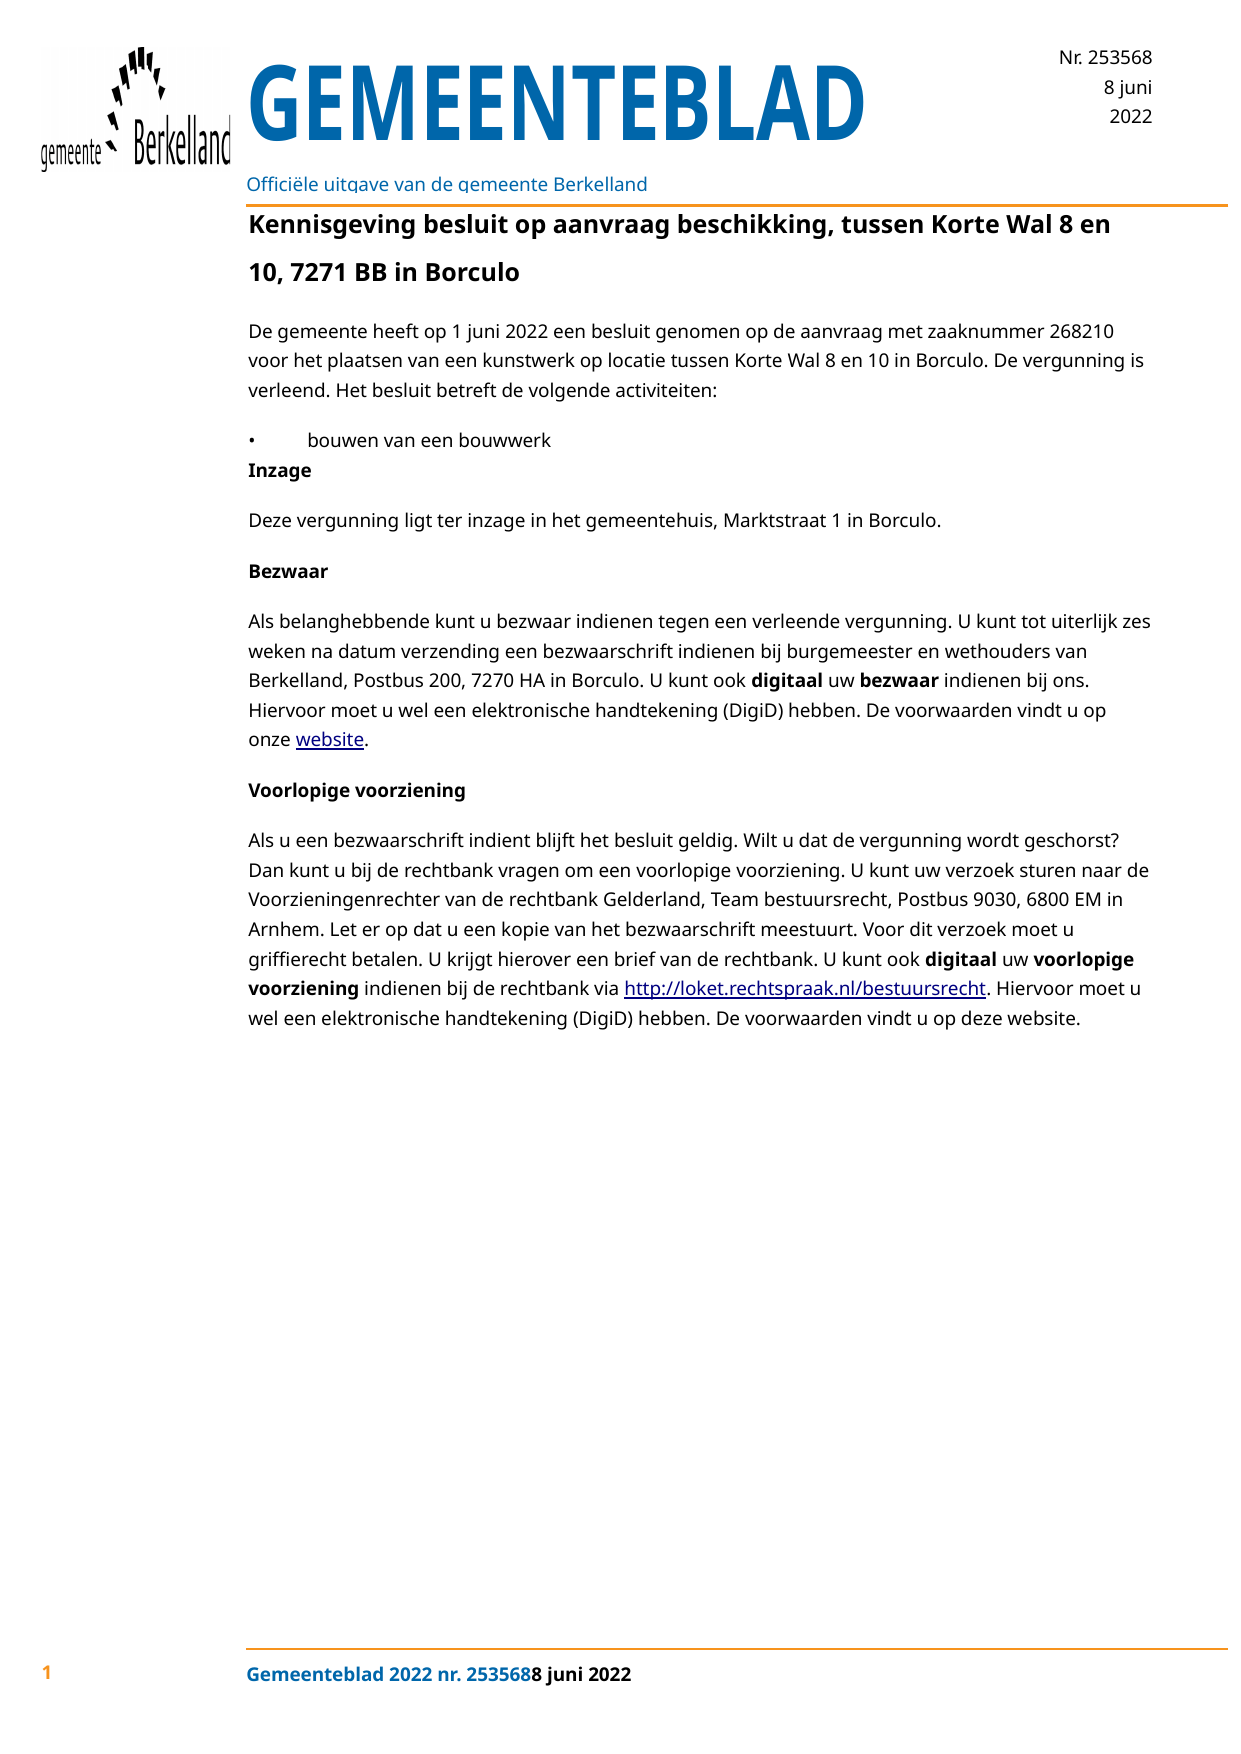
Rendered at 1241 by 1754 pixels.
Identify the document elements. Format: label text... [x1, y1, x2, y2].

picture [41, 47, 231, 172]
text Voorlopige voorziening [248, 777, 1152, 803]
text De gemeente heeft op 1 juni 2022 een besluit genomen op de aanvraag met zaaknummer 268210 voor het plaatsen van een kunstwerk op locatie tussen Korte Wal 8 en 10 in Borculo. De vergunning is verleend. Het besluit betreft de volgende activiteiten: [248, 318, 1152, 403]
text Als u een bezwaarschrift indient blijft het besluit geldig. Wilt u dat de vergunning wordt geschorst? Dan kunt u bij de rechtbank vragen om een voorlopige voorziening. U kunt uw verzoek sturen naar de Voorzieningenrechter van de rechtbank Gelderland, Team bestuursrecht, Postbus 9030, 6800 EM in Arnhem. Let er op dat u een kopie van het bezwaarschrift meestuurt. Voor dit verzoek moet u griffierecht betalen. U krijgt hierover een brief van de rechtbank. U kunt ook digitaal uw voorlopige voorziening indienen bij de rechtbank via http://loket.rechtspraak.nl/bestuursrecht. Hiervoor moet u wel een elektronische handtekening (DigiD) hebben. De voorwaarden vindt u op deze website. [248, 827, 1152, 1031]
list bouwen van een bouwwerk [248, 427, 1152, 453]
text Deze vergunning ligt ter inzage in het gemeentehuis, Marktstraat 1 in Borculo. [248, 507, 1152, 533]
text Bezwaar [248, 558, 1152, 584]
text Inzage [248, 457, 1152, 483]
text Als belanghebbende kunt u bezwaar indienen tegen een verleende vergunning. U kunt tot uiterlijk zes weken na datum verzending een bezwaarschrift indienen bij burgemeester en wethouders van Berkelland, Postbus 200, 7270 HA in Borculo. U kunt ook digitaal uw bezwaar indienen bij ons. Hiervoor moet u wel een elektronische handtekening (DigiD) hebben. De voorwaarden vindt u op onze website. [248, 608, 1152, 752]
text Kennisgeving besluit op aanvraag beschikking, tussen Korte Wal 8 en 10, 7271 BB in Borculo [248, 207, 1152, 288]
